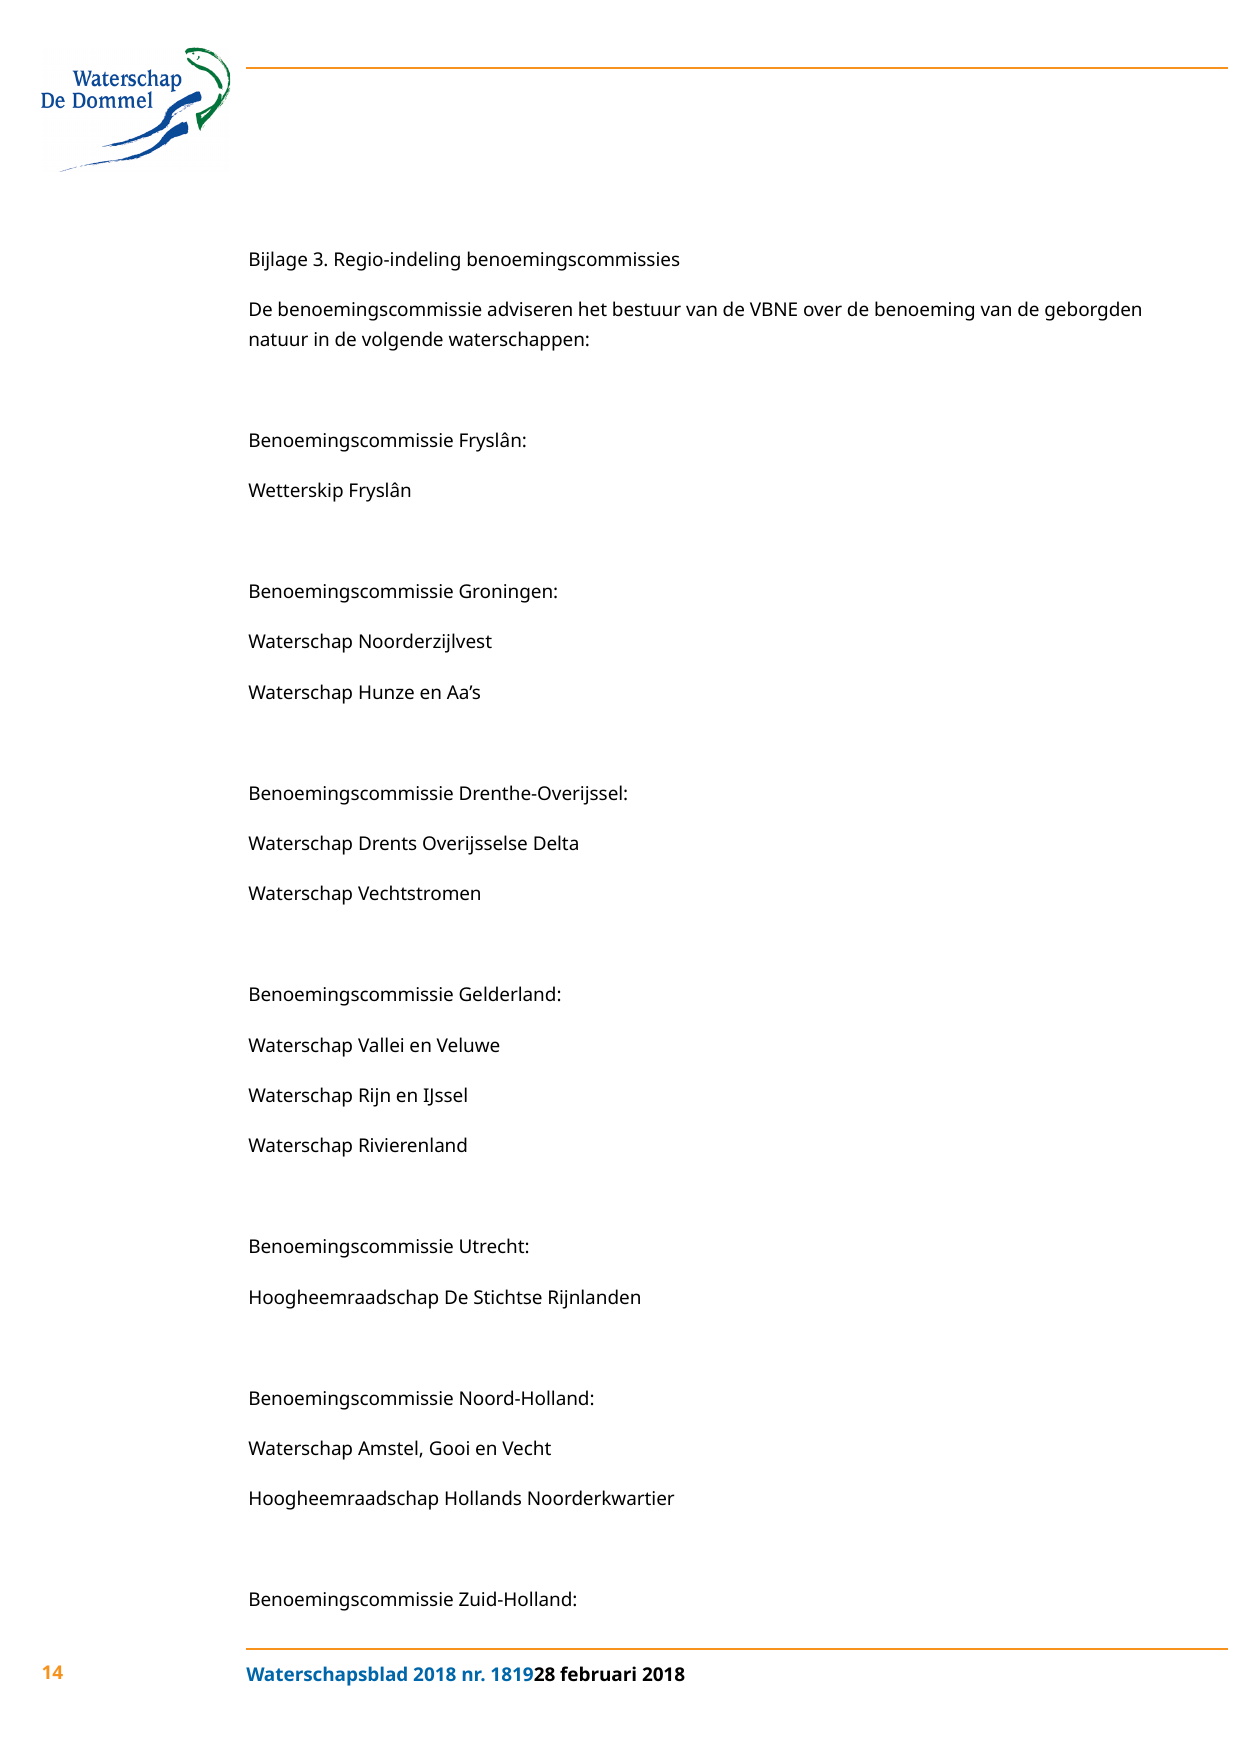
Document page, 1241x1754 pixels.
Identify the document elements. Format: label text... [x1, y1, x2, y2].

text Waterschap Vallei en Veluwe [248, 1032, 1152, 1058]
text Waterschap Hunze en Aa’s [248, 679, 1152, 705]
text De benoemingscommissie adviseren het bestuur van de VBNE over de benoeming van de geborgden natuur in de volgende waterschappen: [248, 296, 1152, 352]
text Hoogheemraadschap De Stichtse Rijnlanden [248, 1284, 1152, 1310]
text Wetterskip Fryslân [248, 477, 1152, 503]
text Waterschap Amstel, Gooi en Vecht [248, 1435, 1152, 1461]
text Benoemingscommissie Utrecht: [248, 1233, 1152, 1259]
text Waterschap Vechtstromen [248, 881, 1152, 906]
text Benoemingscommissie Drenthe-Overijssel: [248, 780, 1152, 806]
text Bijlage 3. Regio-indeling benoemingscommissies [248, 246, 1152, 272]
text Benoemingscommissie Noord-Holland: [248, 1385, 1152, 1411]
text Waterschap Rivierenland [248, 1133, 1152, 1158]
text Benoemingscommissie Zuid-Holland: [248, 1586, 1152, 1612]
text Hoogheemraadschap Hollands Noorderkwartier [248, 1486, 1152, 1511]
text Waterschap Rijn en IJssel [248, 1082, 1152, 1108]
picture [41, 47, 231, 172]
text Benoemingscommissie Groningen: [248, 578, 1152, 604]
text Benoemingscommissie Fryslân: [248, 427, 1152, 453]
text Waterschap Drents Overijsselse Delta [248, 830, 1152, 856]
text Benoemingscommissie Gelderland: [248, 981, 1152, 1007]
text Waterschap Noorderzijlvest [248, 628, 1152, 654]
